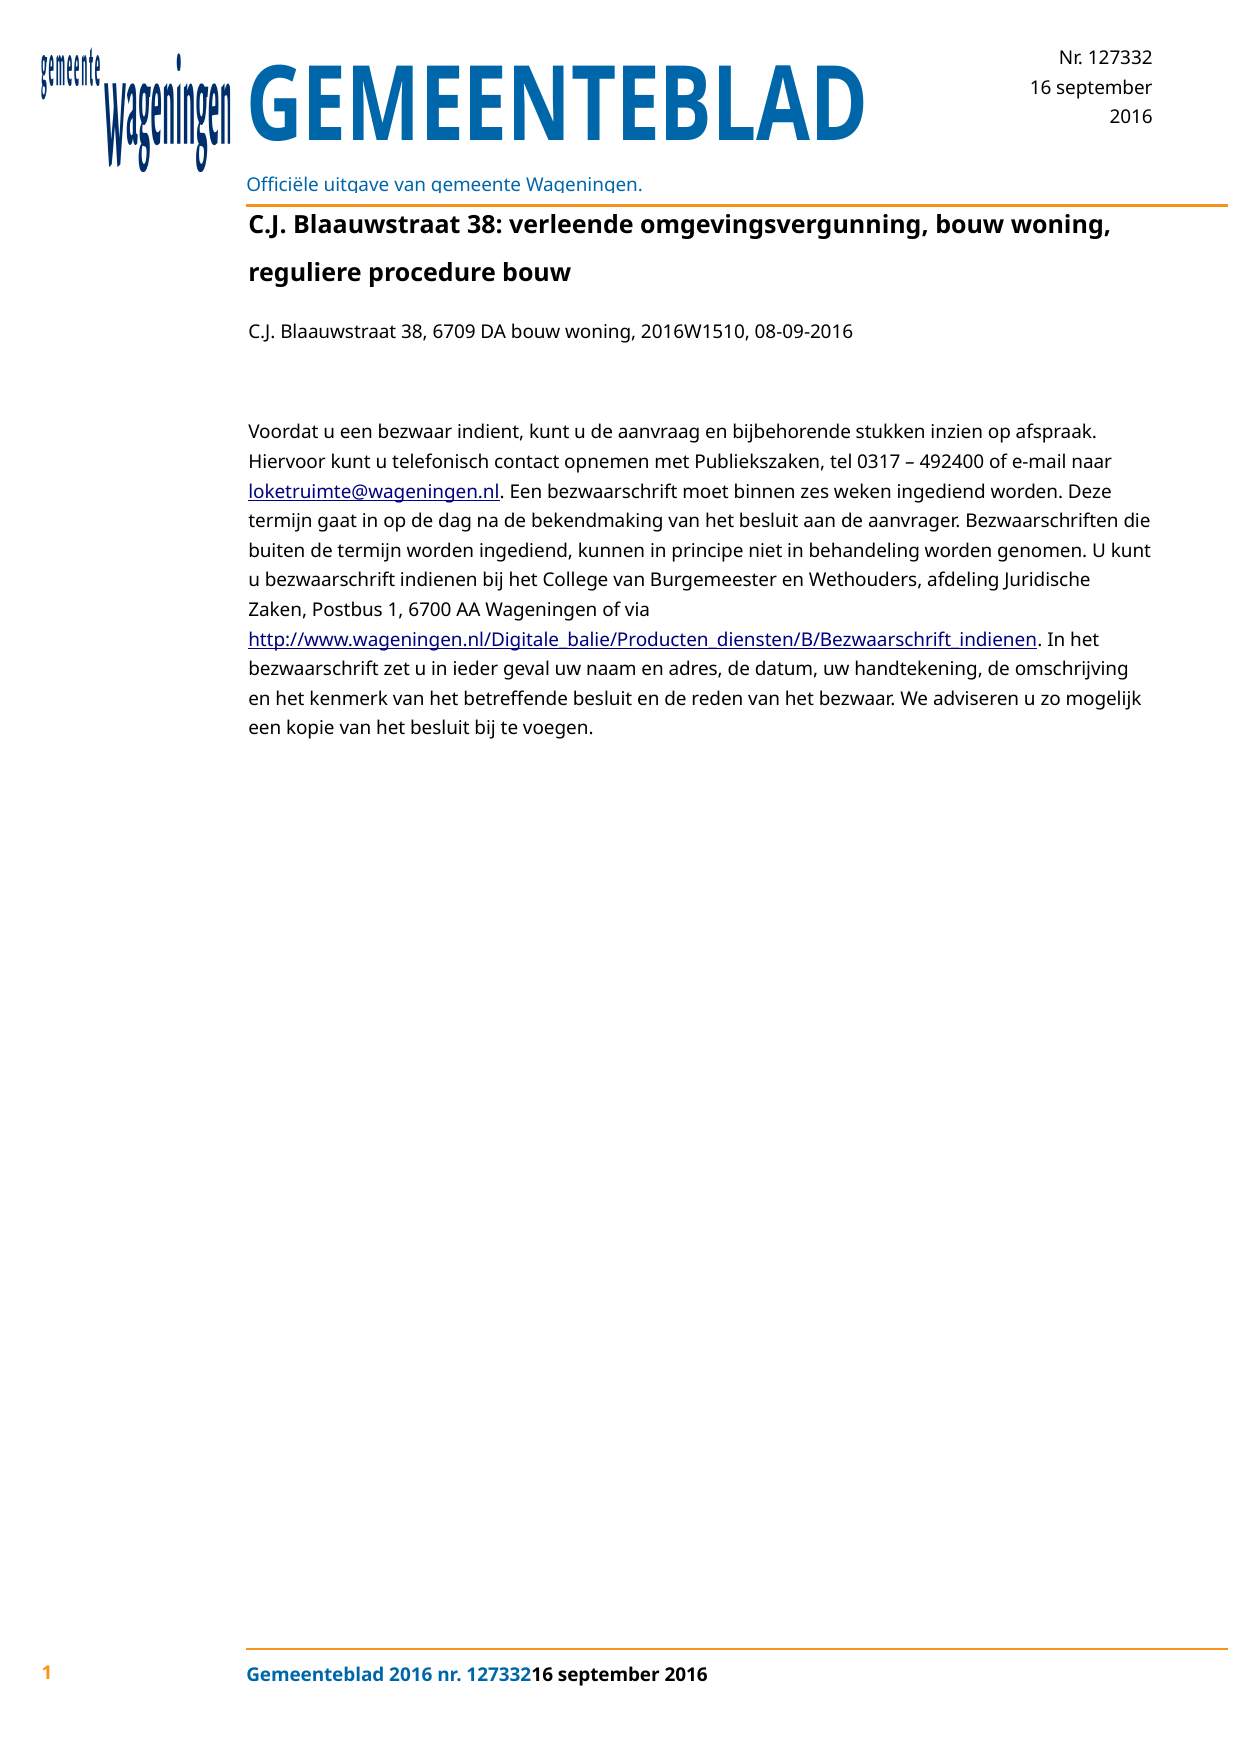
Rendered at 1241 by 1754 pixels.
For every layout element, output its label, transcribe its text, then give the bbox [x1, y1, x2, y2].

picture [41, 47, 231, 172]
text Voordat u een bezwaar indient, kunt u de aanvraag en bijbehorende stukken inzien op afspraak. Hiervoor kunt u telefonisch contact opnemen met Publiekszaken, tel 0317 – 492400 of e-mail naar loketruimte@wageningen.nl. Een bezwaarschrift moet binnen zes weken ingediend worden. Deze termijn gaat in op de dag na de bekendmaking van het besluit aan de aanvrager. Bezwaarschriften die buiten de termijn worden ingediend, kunnen in principe niet in behandeling worden genomen. U kunt u bezwaarschrift indienen bij het College van Burgemeester en Wethouders, afdeling Juridische Zaken, Postbus 1, 6700 AA Wageningen of via http://www.wageningen.nl/Digitale_balie/Producten_diensten/B/Bezwaarschrift_indienen. In het bezwaarschrift zet u in ieder geval uw naam en adres, de datum, uw handtekening, de omschrijving en het kenmerk van het betreffende besluit en de reden van het bezwaar. We adviseren u zo mogelijk een kopie van het besluit bij te voegen. [248, 419, 1152, 740]
text C.J. Blaauwstraat 38, 6709 DA bouw woning, 2016W1510, 08-09-2016 [248, 318, 1152, 344]
text C.J. Blaauwstraat 38: verleende omgevingsvergunning, bouw woning, reguliere procedure bouw [248, 207, 1152, 288]
